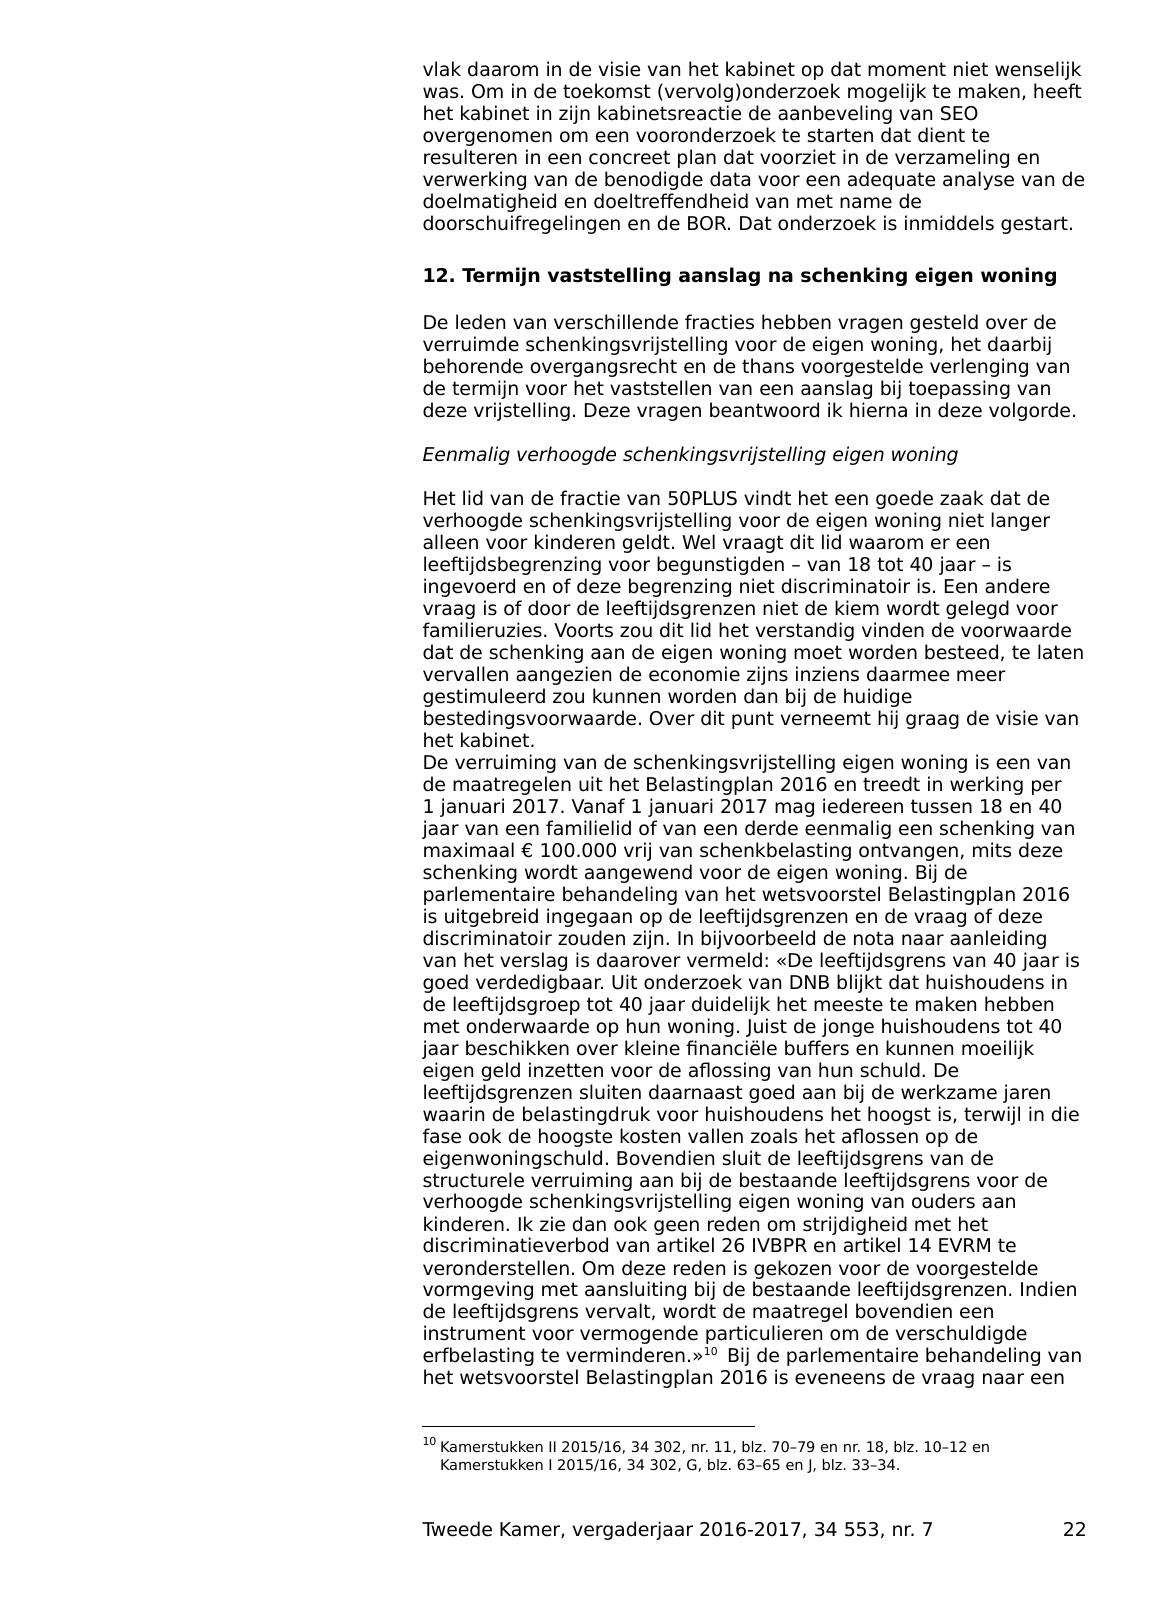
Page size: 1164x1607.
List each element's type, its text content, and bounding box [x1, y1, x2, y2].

text Het lid van de fractie van 50PLUS vindt het een goede zaak dat de verhoogde schenkingsvrijstelling voor de eigen woning niet langer alleen voor kinderen geldt. Wel vraagt dit lid waarom er een leeftijdsbegrenzing voor begunstigden – van 18 tot 40 jaar – is ingevoerd en of deze begrenzing niet discriminatoir is. Een andere vraag is of door de leeftijdsgrenzen niet de kiem wordt gelegd voor familieruzies. Voorts zou dit lid het verstandig vinden de voorwaarde dat de schenking aan de eigen woning moet worden besteed, te laten vervallen aangezien de economie zijns inziens daarmee meer gestimuleerd zou kunnen worden dan bij de huidige bestedingsvoorwaarde. Over dit punt verneemt hij graag de visie van het kabinet. [422, 488, 1087, 752]
text Kamerstukken II 2015/16, 34 302, nr. 11, blz. 70–79 en nr. 18, blz. 10–12 en Kamerstukken I 2015/16, 34 302, G, blz. 63–65 en J, blz. 33–34. [422, 1435, 1087, 1474]
subtitle 12. Termijn vaststelling aanslag na schenking eigen woning [422, 265, 1087, 287]
subtitle Eenmalig verhoogde schenkingsvrijstelling eigen woning [422, 444, 1087, 466]
text vlak daarom in de visie van het kabinet op dat moment niet wenselijk was. Om in de toekomst (vervolg)onderzoek mogelijk te maken, heeft het kabinet in zijn kabinetsreactie de aanbeveling van SEO overgenomen om een vooronderzoek te starten dat dient te resulteren in een concreet plan dat voorziet in de verzameling en verwerking van de benodigde data voor een adequate analyse van de doelmatigheid en doeltreffendheid van met name de doorschuifregelingen en de BOR. Dat onderzoek is inmiddels gestart. [422, 59, 1087, 235]
text De leden van verschillende fracties hebben vragen gesteld over de verruimde schenkingsvrijstelling voor de eigen woning, het daarbij behorende overgangsrecht en de thans voorgestelde verlenging van de termijn voor het vaststellen van een aanslag bij toepassing van deze vrijstelling. Deze vragen beantwoord ik hierna in deze volgorde. [422, 312, 1087, 422]
text De verruiming van de schenkingsvrijstelling eigen woning is een van de maatregelen uit het Belastingplan 2016 en treedt in werking per 1 januari 2017. Vanaf 1 januari 2017 mag iedereen tussen 18 en 40 jaar van een familielid of van een derde eenmalig een schenking van maximaal € 100.000 vrij van schenkbelasting ontvangen, mits deze schenking wordt aangewend voor de eigen woning. Bij de parlementaire behandeling van het wetsvoorstel Belastingplan 2016 is uitgebreid ingegaan op de leeftijdsgrenzen en de vraag of deze discriminatoir zouden zijn. In bijvoorbeeld de nota naar aanleiding van het verslag is daarover vermeld: «De leeftijdsgrens van 40 jaar is goed verdedigbaar. Uit onderzoek van DNB blijkt dat huishoudens in de leeftijdsgroep tot 40 jaar duidelijk het meeste te maken hebben met onderwaarde op hun woning. Juist de jonge huishoudens tot 40 jaar beschikken over kleine financiële buffers en kunnen moeilijk eigen geld inzetten voor de aflossing van hun schuld. De leeftijdsgrenzen sluiten daarnaast goed aan bij de werkzame jaren waarin de belastingdruk voor huishoudens het hoogst is, terwijl in die fase ook de hoogste kosten vallen zoals het aflossen op de eigenwoningschuld. Bovendien sluit de leeftijdsgrens van de structurele verruiming aan bij de bestaande leeftijdsgrens voor de verhoogde schenkingsvrijstelling eigen woning van ouders aan kinderen. Ik zie dan ook geen reden om strijdigheid met het discriminatieverbod van artikel 26 IVBPR en artikel 14 EVRM te veronderstellen. Om deze reden is gekozen voor de voorgestelde vormgeving met aansluiting bij de bestaande leeftijdsgrenzen. Indien de leeftijdsgrens vervalt, wordt de maatregel bovendien een instrument voor vermogende particulieren om de verschuldigde erfbelasting te verminderen.» Bij de parlementaire behandeling van het wetsvoorstel Belastingplan 2016 is eveneens de vraag naar een [422, 752, 1087, 1389]
